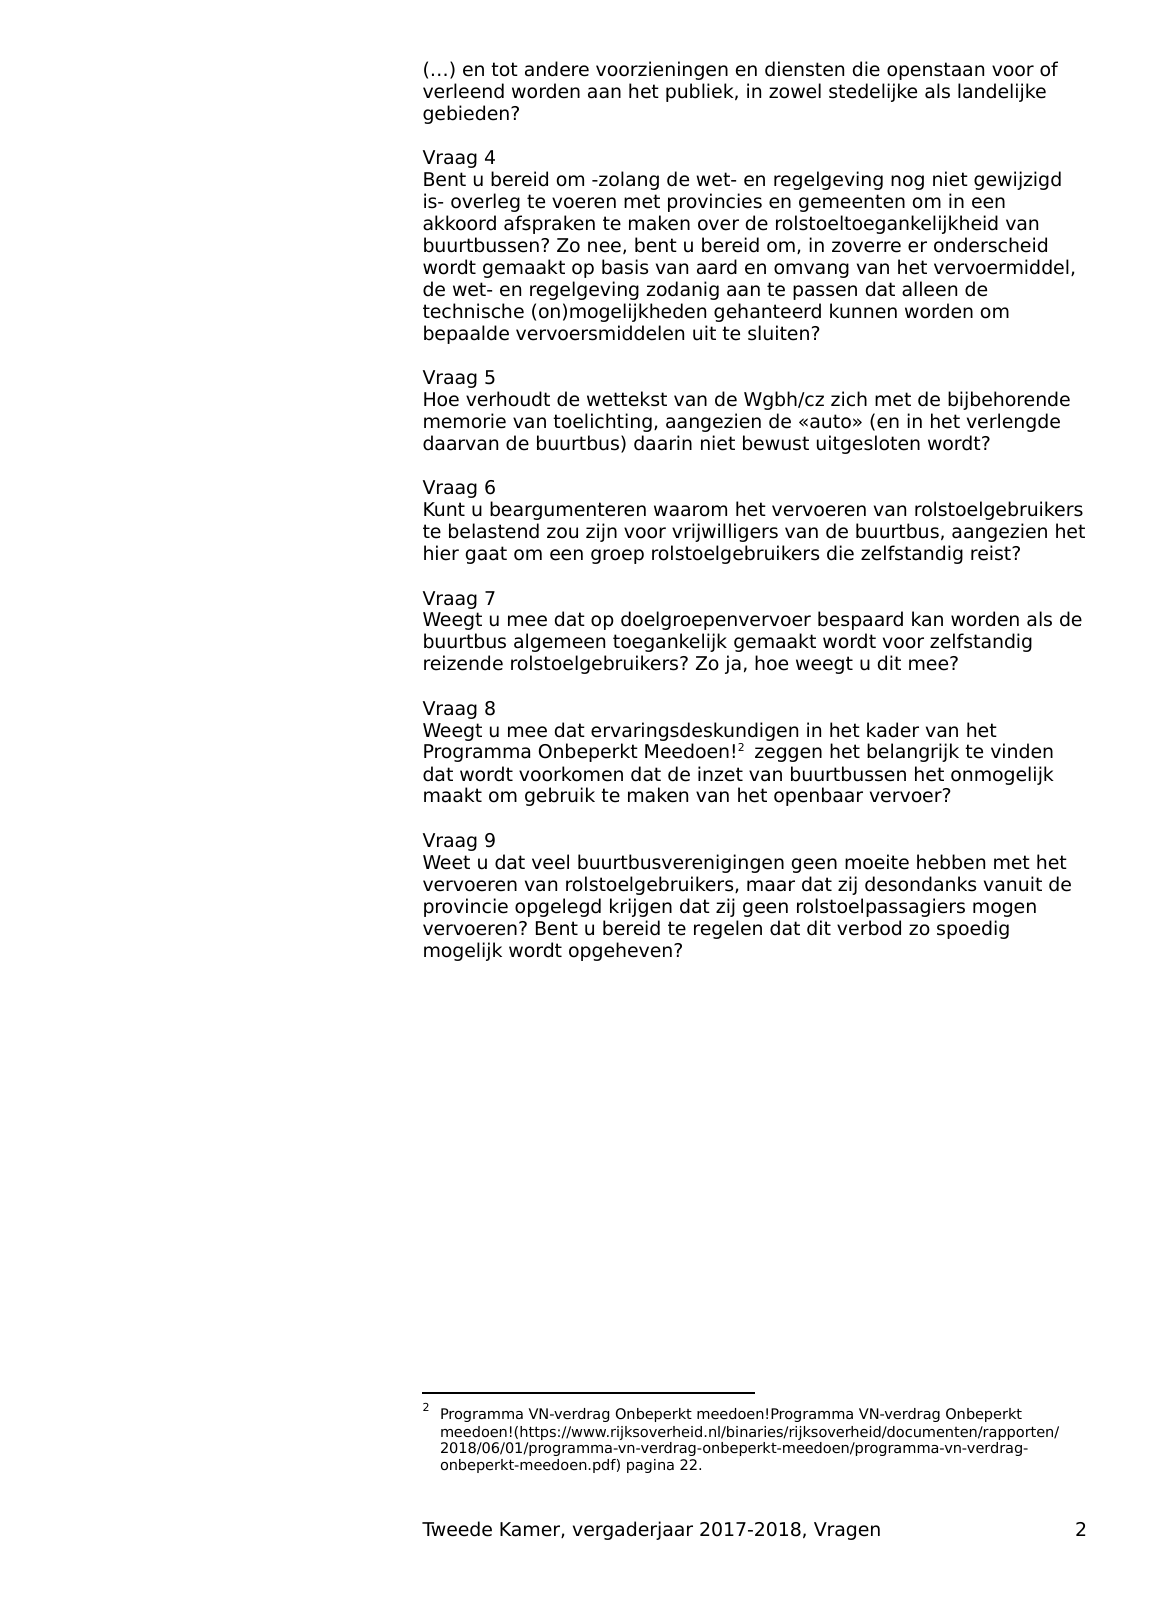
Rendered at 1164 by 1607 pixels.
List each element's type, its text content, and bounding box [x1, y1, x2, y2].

text (…) en tot andere voorzieningen en diensten die openstaan voor of verleend worden aan het publiek, in zowel stedelijke als landelijke gebieden? [422, 59, 1087, 125]
text Hoe verhoudt de wettekst van de Wgbh/cz zich met de bijbehorende memorie van toelichting, aangezien de «auto» (en in het verlengde daarvan de buurtbus) daarin niet bewust uitgesloten wordt? [422, 389, 1087, 455]
text Vraag 5 [422, 367, 1087, 389]
text Kunt u beargumenteren waarom het vervoeren van rolstoelgebruikers te belastend zou zijn voor vrijwilligers van de buurtbus, aangezien het hier gaat om een groep rolstoelgebruikers die zelfstandig reist? [422, 499, 1087, 565]
text Vraag 4 [422, 147, 1087, 169]
text Vraag 8 [422, 697, 1087, 719]
text Vraag 7 [422, 587, 1087, 609]
text Weegt u mee dat ervaringsdeskundigen in het kader van het Programma Onbeperkt Meedoen! zeggen het belangrijk te vinden dat wordt voorkomen dat de inzet van buurtbussen het onmogelijk maakt om gebruik te maken van het openbaar vervoer? [422, 719, 1087, 807]
text Vraag 9 [422, 829, 1087, 852]
text Bent u bereid om -zolang de wet- en regelgeving nog niet gewijzigd is- overleg te voeren met provincies en gemeenten om in een akkoord afspraken te maken over de rolstoeltoegankelijkheid van buurtbussen? Zo nee, bent u bereid om, in zoverre er onderscheid wordt gemaakt op basis van aard en omvang van het vervoermiddel, de wet- en regelgeving zodanig aan te passen dat alleen de technische (on)mogelijkheden gehanteerd kunnen worden om bepaalde vervoersmiddelen uit te sluiten? [422, 169, 1087, 345]
text Vraag 6 [422, 477, 1087, 499]
text Weegt u mee dat op doelgroepenvervoer bespaard kan worden als de buurtbus algemeen toegankelijk gemaakt wordt voor zelfstandig reizende rolstoelgebruikers? Zo ja, hoe weegt u dit mee? [422, 609, 1087, 675]
text Weet u dat veel buurtbusverenigingen geen moeite hebben met het vervoeren van rolstoelgebruikers, maar dat zij desondanks vanuit de provincie opgelegd krijgen dat zij geen rolstoelpassagiers mogen vervoeren? Bent u bereid te regelen dat dit verbod zo spoedig mogelijk wordt opgeheven? [422, 852, 1087, 961]
text Programma VN-verdrag Onbeperkt meedoen!Programma VN-verdrag Onbeperkt meedoen!(https://www.rijksoverheid.nl/binaries/rijksoverheid/documenten/rapporten/2018/06/01/programma-vn-verdrag-onbeperkt-meedoen/programma-vn-verdrag-onbeperkt-meedoen.pdf) pagina 22. [422, 1402, 1087, 1474]
